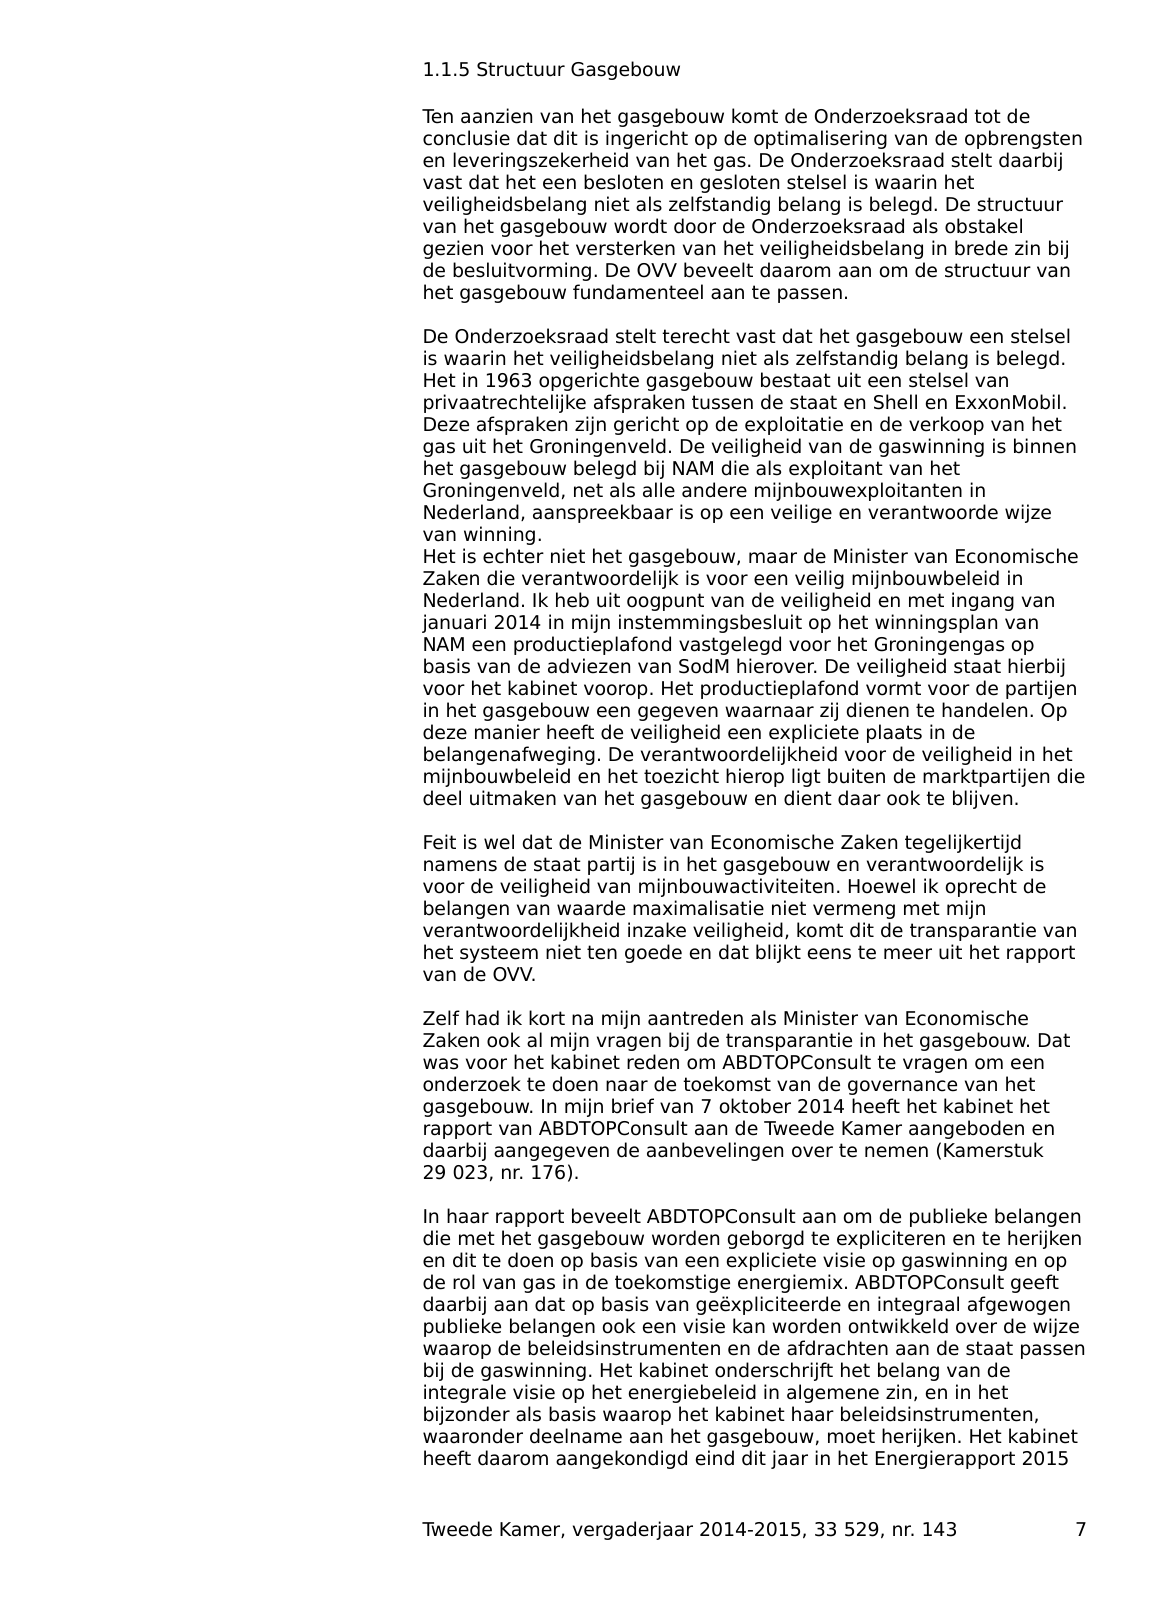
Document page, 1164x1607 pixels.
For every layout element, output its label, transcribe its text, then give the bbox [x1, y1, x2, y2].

subtitle 1.1.5 Structuur Gasgebouw [422, 59, 1087, 81]
text Zelf had ik kort na mijn aantreden als Minister van Economische Zaken ook al mijn vragen bij de transparantie in het gasgebouw. Dat was voor het kabinet reden om ABDTOPConsult te vragen om een onderzoek te doen naar de toekomst van de governance van het gasgebouw. In mijn brief van 7 oktober 2014 heeft het kabinet het rapport van ABDTOPConsult aan de Tweede Kamer aangeboden en daarbij aangegeven de aanbevelingen over te nemen (Kamerstuk 29 023, nr. 176). [422, 1008, 1087, 1184]
text Feit is wel dat de Minister van Economische Zaken tegelijkertijd namens de staat partij is in het gasgebouw en verantwoordelijk is voor de veiligheid van mijnbouwactiviteiten. Hoewel ik oprecht de belangen van waarde maximalisatie niet vermeng met mijn verantwoordelijkheid inzake veiligheid, komt dit de transparantie van het systeem niet ten goede en dat blijkt eens te meer uit het rapport van de OVV. [422, 832, 1087, 986]
text De Onderzoeksraad stelt terecht vast dat het gasgebouw een stelsel is waarin het veiligheidsbelang niet als zelfstandig belang is belegd. Het in 1963 opgerichte gasgebouw bestaat uit een stelsel van privaatrechtelijke afspraken tussen de staat en Shell en ExxonMobil. Deze afspraken zijn gericht op de exploitatie en de verkoop van het gas uit het Groningenveld. De veiligheid van de gaswinning is binnen het gasgebouw belegd bij NAM die als exploitant van het Groningenveld, net als alle andere mijnbouwexploitanten in Nederland, aanspreekbaar is op een veilige en verantwoorde wijze van winning. [422, 326, 1087, 546]
text In haar rapport beveelt ABDTOPConsult aan om de publieke belangen die met het gasgebouw worden geborgd te expliciteren en te herijken en dit te doen op basis van een expliciete visie op gaswinning en op de rol van gas in de toekomstige energiemix. ABDTOPConsult geeft daarbij aan dat op basis van geëxpliciteerde en integraal afgewogen publieke belangen ook een visie kan worden ontwikkeld over de wijze waarop de beleidsinstrumenten en de afdrachten aan de staat passen bij de gaswinning. Het kabinet onderschrijft het belang van de integrale visie op het energiebeleid in algemene zin, en in het bijzonder als basis waarop het kabinet haar beleidsinstrumenten, waaronder deelname aan het gasgebouw, moet herijken. Het kabinet heeft daarom aangekondigd eind dit jaar in het Energierapport 2015 [422, 1206, 1087, 1469]
text Het is echter niet het gasgebouw, maar de Minister van Economische Zaken die verantwoordelijk is voor een veilig mijnbouwbeleid in Nederland. Ik heb uit oogpunt van de veiligheid en met ingang van januari 2014 in mijn instemmingsbesluit op het winningsplan van NAM een productieplafond vastgelegd voor het Groningengas op basis van de adviezen van SodM hierover. De veiligheid staat hierbij voor het kabinet voorop. Het productieplafond vormt voor de partijen in het gasgebouw een gegeven waarnaar zij dienen te handelen. Op deze manier heeft de veiligheid een expliciete plaats in de belangenafweging. De verantwoordelijkheid voor de veiligheid in het mijnbouwbeleid en het toezicht hierop ligt buiten de marktpartijen die deel uitmaken van het gasgebouw en dient daar ook te blijven. [422, 546, 1087, 809]
text Ten aanzien van het gasgebouw komt de Onderzoeksraad tot de conclusie dat dit is ingericht op de optimalisering van de opbrengsten en leveringszekerheid van het gas. De Onderzoeksraad stelt daarbij vast dat het een besloten en gesloten stelsel is waarin het veiligheidsbelang niet als zelfstandig belang is belegd. De structuur van het gasgebouw wordt door de Onderzoeksraad als obstakel gezien voor het versterken van het veiligheidsbelang in brede zin bij de besluitvorming. De OVV beveelt daarom aan om de structuur van het gasgebouw fundamenteel aan te passen. [422, 106, 1087, 304]
